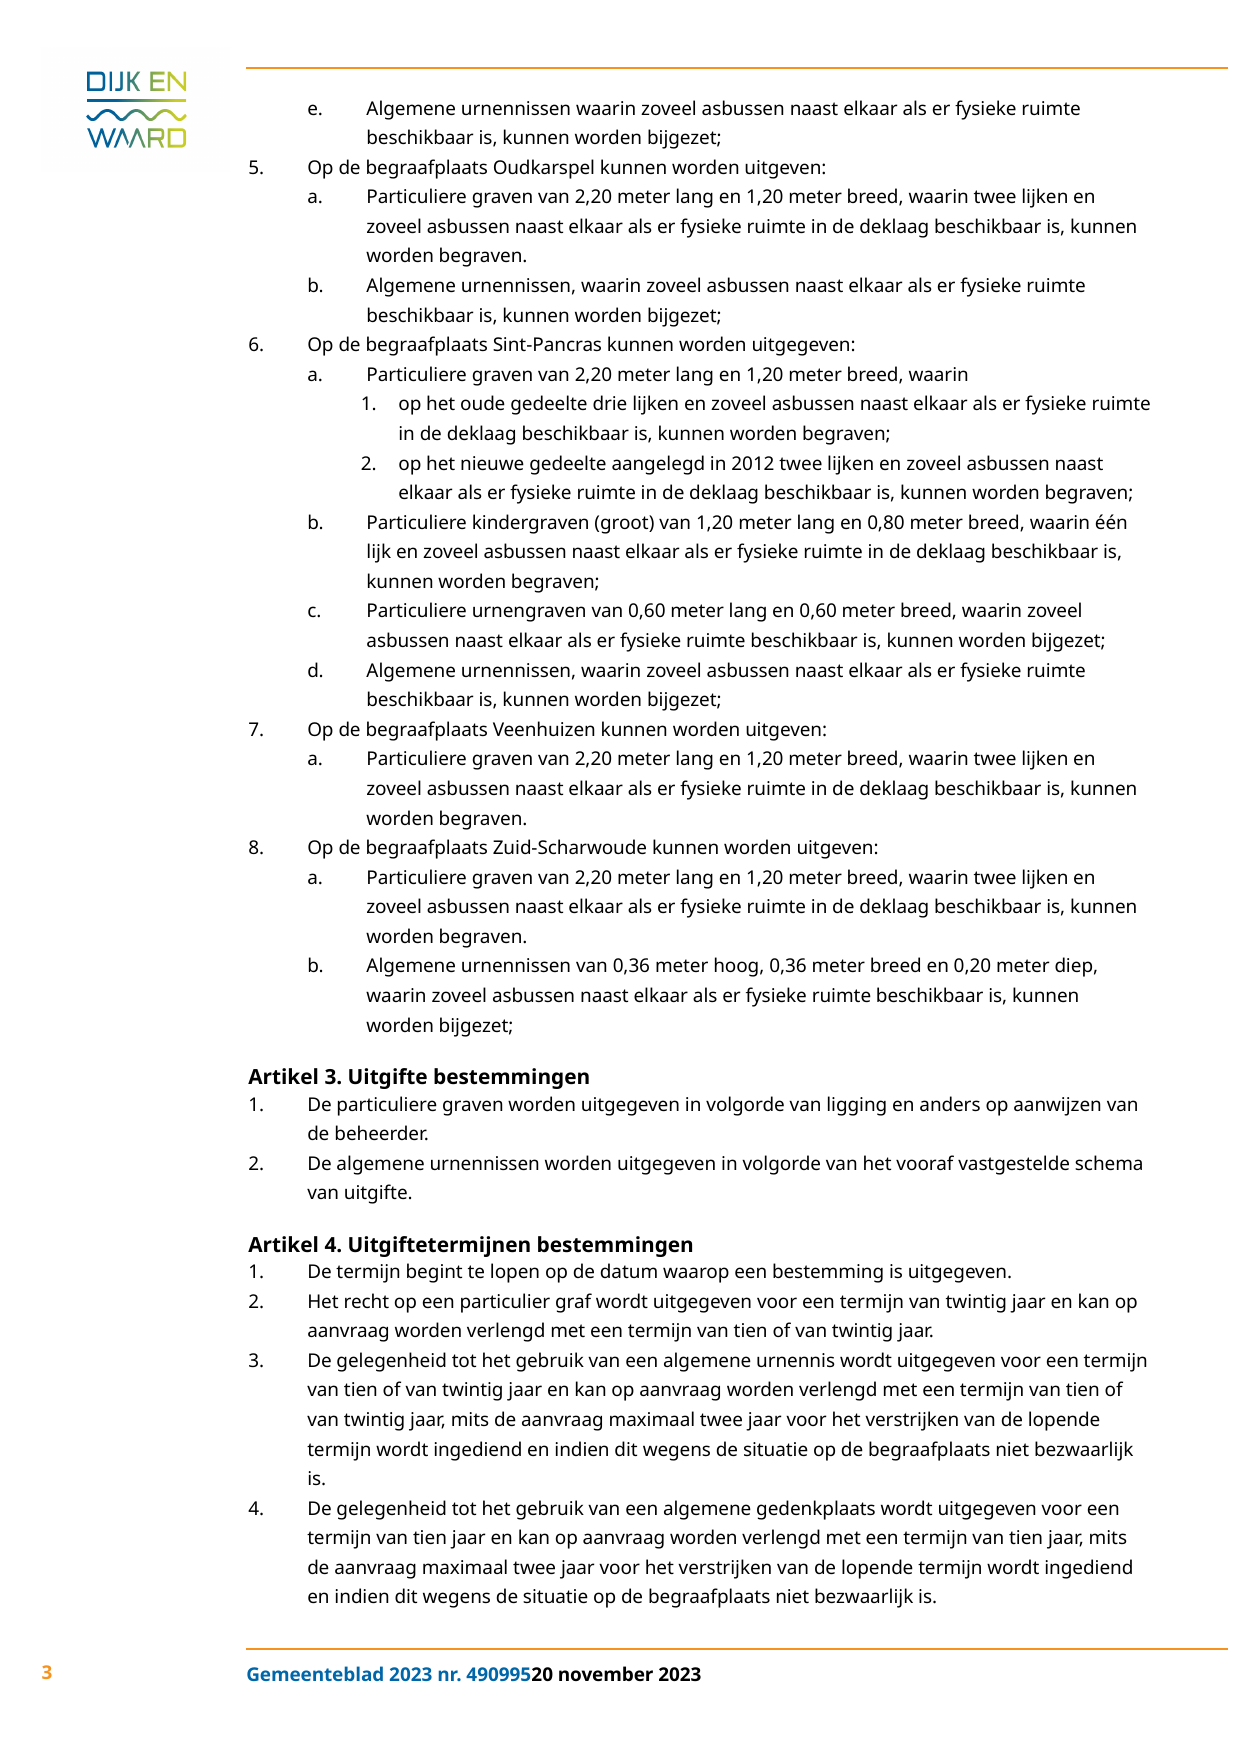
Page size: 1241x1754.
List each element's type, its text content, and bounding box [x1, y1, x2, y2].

text Artikel 4. Uitgiftetermijnen bestemmingen [248, 1230, 1152, 1258]
list De gelegenheid tot het gebruik van een algemene urnennis wordt uitgegeven voor een termijn van tien of van twintig jaar en kan op aanvraag worden verlengd met een termijn van tien of van twintig jaar, mits de aanvraag maximaal twee jaar voor het verstrijken van de lopende termijn wordt ingediend en indien dit wegens de situatie op de begraafplaats niet bezwaarlijk is. [248, 1347, 1152, 1491]
list Particuliere graven van 2,20 meter lang en 1,20 meter breed, waarin [307, 361, 1152, 387]
list op het oude gedeelte drie lijken en zoveel asbussen naast elkaar als er fysieke ruimte in de deklaag beschikbaar is, kunnen worden begraven; [361, 391, 1152, 446]
list De gelegenheid tot het gebruik van een algemene gedenkplaats wordt uitgegeven voor een termijn van tien jaar en kan op aanvraag worden verlengd met een termijn van tien jaar, mits de aanvraag maximaal twee jaar voor het verstrijken van de lopende termijn wordt ingediend en indien dit wegens de situatie op de begraafplaats niet bezwaarlijk is. [248, 1495, 1152, 1609]
list Particuliere graven van 2,20 meter lang en 1,20 meter breed, waarin twee lijken en zoveel asbussen naast elkaar als er fysieke ruimte in de deklaag beschikbaar is, kunnen worden begraven. [307, 746, 1152, 831]
list Op de begraafplaats Sint-Pancras kunnen worden uitgegeven: [248, 331, 1152, 357]
list Algemene urnennissen, waarin zoveel asbussen naast elkaar als er fysieke ruimte beschikbaar is, kunnen worden bijgezet; [307, 272, 1152, 328]
list Particuliere urnengraven van 0,60 meter lang en 0,60 meter breed, waarin zoveel asbussen naast elkaar als er fysieke ruimte beschikbaar is, kunnen worden bijgezet; [307, 598, 1152, 653]
list Op de begraafplaats Oudkarspel kunnen worden uitgeven: [248, 154, 1152, 180]
picture [41, 47, 231, 172]
text Artikel 3. Uitgifte bestemmingen [248, 1062, 1152, 1091]
list Op de begraafplaats Zuid-Scharwoude kunnen worden uitgeven: [248, 834, 1152, 860]
list De particuliere graven worden uitgegeven in volgorde van ligging en anders op aanwijzen van de beheerder. [248, 1091, 1152, 1146]
list Particuliere graven van 2,20 meter lang en 1,20 meter breed, waarin twee lijken en zoveel asbussen naast elkaar als er fysieke ruimte in de deklaag beschikbaar is, kunnen worden begraven. [307, 864, 1152, 949]
list Algemene urnennissen waarin zoveel asbussen naast elkaar als er fysieke ruimte beschikbaar is, kunnen worden bijgezet; [307, 95, 1152, 150]
list op het nieuwe gedeelte aangelegd in 2012 twee lijken en zoveel asbussen naast elkaar als er fysieke ruimte in de deklaag beschikbaar is, kunnen worden begraven; [361, 450, 1152, 505]
list De algemene urnennissen worden uitgegeven in volgorde van het vooraf vastgestelde schema van uitgifte. [248, 1150, 1152, 1205]
list Algemene urnennissen, waarin zoveel asbussen naast elkaar als er fysieke ruimte beschikbaar is, kunnen worden bijgezet; [307, 657, 1152, 712]
list Particuliere kindergraven (groot) van 1,20 meter lang en 0,80 meter breed, waarin één lijk en zoveel asbussen naast elkaar als er fysieke ruimte in de deklaag beschikbaar is, kunnen worden begraven; [307, 509, 1152, 594]
list Algemene urnennissen van 0,36 meter hoog, 0,36 meter breed en 0,20 meter diep, waarin zoveel asbussen naast elkaar als er fysieke ruimte beschikbaar is, kunnen worden bijgezet; [307, 953, 1152, 1038]
list Op de begraafplaats Veenhuizen kunnen worden uitgeven: [248, 716, 1152, 742]
list De termijn begint te lopen op de datum waarop een bestemming is uitgegeven. [248, 1258, 1152, 1284]
list Particuliere graven van 2,20 meter lang en 1,20 meter breed, waarin twee lijken en zoveel asbussen naast elkaar als er fysieke ruimte in de deklaag beschikbaar is, kunnen worden begraven. [307, 183, 1152, 268]
list Het recht op een particulier graf wordt uitgegeven voor een termijn van twintig jaar en kan op aanvraag worden verlengd met een termijn van tien of van twintig jaar. [248, 1288, 1152, 1343]
